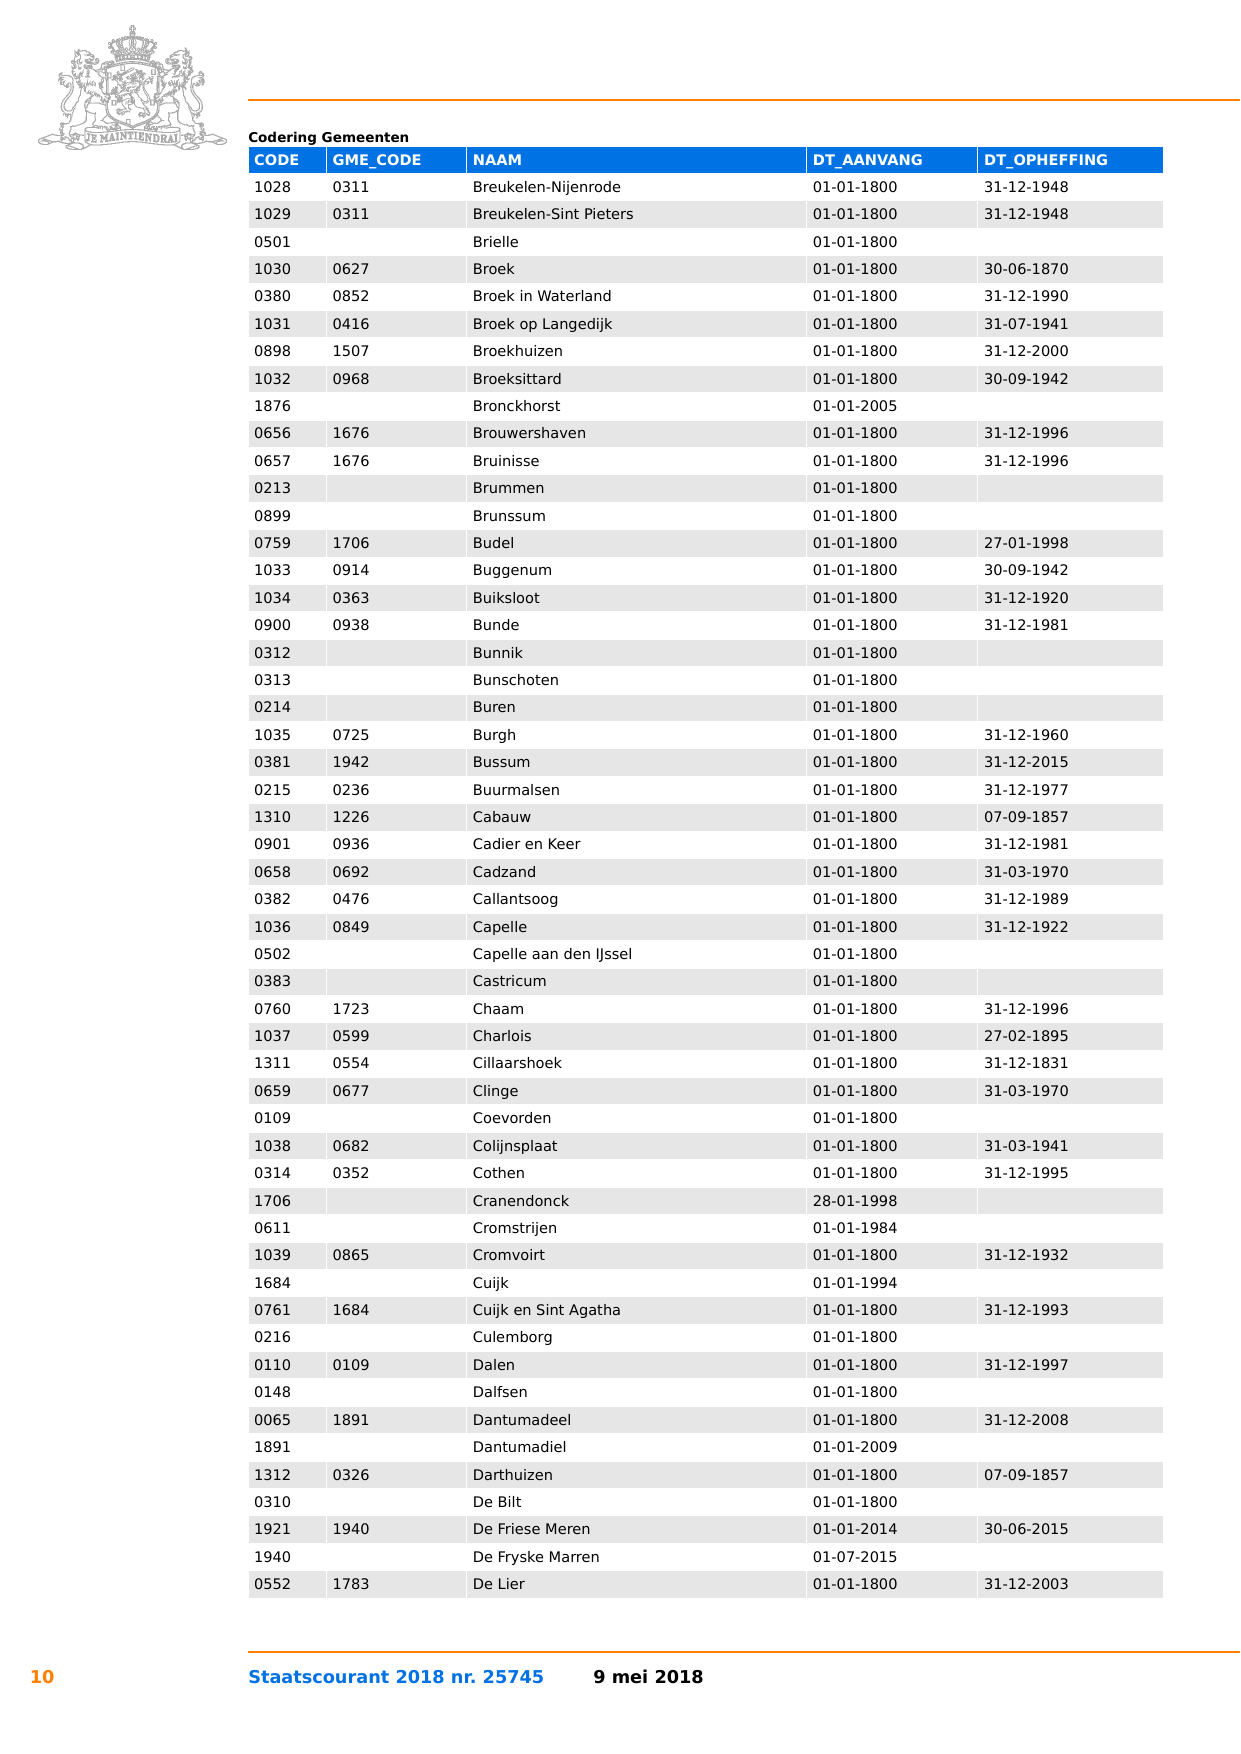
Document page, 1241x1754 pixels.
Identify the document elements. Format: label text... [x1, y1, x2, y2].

table_cell 0352 [327, 1160, 466, 1187]
table_cell Cuijk [467, 1270, 806, 1296]
table_cell 0899 [249, 503, 326, 529]
table_cell 01-01-1800 [807, 311, 977, 337]
table_cell 0381 [249, 749, 326, 776]
table_cell Brummen [467, 475, 806, 502]
table_cell 0109 [249, 1106, 326, 1132]
table_cell Capelle aan den IJssel [467, 941, 806, 967]
table_cell [327, 941, 466, 967]
table_cell 27-02-1895 [978, 1023, 1163, 1050]
table_cell 31-12-1977 [978, 777, 1163, 803]
table_cell 30-06-2015 [978, 1516, 1163, 1543]
table_cell 0215 [249, 777, 326, 803]
table_cell 31-12-1960 [978, 722, 1163, 748]
table_cell 0065 [249, 1407, 326, 1433]
table_cell [327, 1106, 466, 1132]
table_cell 1035 [249, 722, 326, 748]
table_cell 1706 [327, 530, 466, 557]
table_cell 0216 [249, 1325, 326, 1351]
table_cell [327, 1380, 466, 1406]
table_cell 0938 [327, 613, 466, 639]
table_cell 0311 [327, 174, 466, 200]
table_cell [978, 1325, 1163, 1351]
table_cell [978, 1544, 1163, 1570]
table_cell 31-12-1932 [978, 1243, 1163, 1269]
table_cell 01-01-2009 [807, 1434, 977, 1461]
table_cell 01-01-1800 [807, 366, 977, 392]
table_cell 01-01-1800 [807, 722, 977, 748]
table_cell 01-01-1800 [807, 201, 977, 228]
table_cell 31-12-1948 [978, 174, 1163, 200]
table_cell [327, 667, 466, 693]
table_cell 0901 [249, 832, 326, 858]
table_cell [978, 1489, 1163, 1515]
table_cell 1032 [249, 366, 326, 392]
table_cell 01-01-1800 [807, 1078, 977, 1104]
table_cell [327, 229, 466, 255]
table_cell 0725 [327, 722, 466, 748]
table_cell Castricum [467, 969, 806, 995]
table_cell 01-01-1800 [807, 475, 977, 502]
table_cell 0759 [249, 530, 326, 557]
table_cell 0110 [249, 1352, 326, 1378]
table_cell 0677 [327, 1078, 466, 1104]
table_cell 31-12-1990 [978, 284, 1163, 310]
table_cell 01-01-1800 [807, 1051, 977, 1077]
table_cell 31-03-1970 [978, 859, 1163, 885]
table_cell Broek in Waterland [467, 284, 806, 310]
table_cell 01-01-1800 [807, 256, 977, 283]
table_cell 01-01-1984 [807, 1215, 977, 1241]
table_cell Buiksloot [467, 585, 806, 611]
table_cell 30-06-1870 [978, 256, 1163, 283]
table_cell 0761 [249, 1297, 326, 1324]
table_cell 31-12-1996 [978, 448, 1163, 474]
table_cell [978, 1106, 1163, 1132]
table_cell [978, 475, 1163, 502]
table_cell Cadzand [467, 859, 806, 885]
table_cell 0627 [327, 256, 466, 283]
table_cell 1031 [249, 311, 326, 337]
table_cell Capelle [467, 914, 806, 940]
table_cell 31-07-1941 [978, 311, 1163, 337]
table_cell 07-09-1857 [978, 1462, 1163, 1488]
table_cell Budel [467, 530, 806, 557]
table_cell 1921 [249, 1516, 326, 1543]
table_cell 1876 [249, 393, 326, 419]
table_cell 0849 [327, 914, 466, 940]
table_cell 01-01-1800 [807, 1325, 977, 1351]
table_cell Cuijk en Sint Agatha [467, 1297, 806, 1324]
table_cell 0312 [249, 640, 326, 666]
table_cell 31-12-1948 [978, 201, 1163, 228]
table_cell [978, 1215, 1163, 1241]
table_cell 01-01-1800 [807, 667, 977, 693]
table_cell Brouwershaven [467, 421, 806, 447]
table_cell 31-12-1996 [978, 421, 1163, 447]
table_cell 1942 [327, 749, 466, 776]
table_cell 01-01-1800 [807, 914, 977, 940]
table_cell 31-12-1920 [978, 585, 1163, 611]
table_cell 0501 [249, 229, 326, 255]
table_cell 0310 [249, 1489, 326, 1515]
table_cell 1039 [249, 1243, 326, 1269]
table_cell 1684 [327, 1297, 466, 1324]
table_cell 1310 [249, 804, 326, 831]
table_cell 01-01-1800 [807, 1160, 977, 1187]
table_cell 0936 [327, 832, 466, 858]
table_cell 01-01-1800 [807, 1297, 977, 1324]
table_cell Bronckhorst [467, 393, 806, 419]
table_cell [978, 503, 1163, 529]
table_cell Cadier en Keer [467, 832, 806, 858]
picture [38, 25, 227, 150]
table_cell DT_OPHEFFING [978, 147, 1163, 173]
table_cell 31-12-2003 [978, 1571, 1163, 1598]
table_cell [978, 969, 1163, 995]
table_cell Buggenum [467, 558, 806, 584]
table_cell 01-01-1800 [807, 284, 977, 310]
table_cell 31-03-1970 [978, 1078, 1163, 1104]
table_cell Chaam [467, 996, 806, 1022]
table_cell Brunssum [467, 503, 806, 529]
table_cell Brielle [467, 229, 806, 255]
table_cell 1029 [249, 201, 326, 228]
table_cell Cromstrijen [467, 1215, 806, 1241]
table_cell 0659 [249, 1078, 326, 1104]
table_cell 01-01-1800 [807, 585, 977, 611]
table_cell [327, 1270, 466, 1296]
table_cell Dantumadiel [467, 1434, 806, 1461]
table_cell Cromvoirt [467, 1243, 806, 1269]
table_cell 0552 [249, 1571, 326, 1598]
table_cell Broeksittard [467, 366, 806, 392]
table_cell 01-01-1800 [807, 1106, 977, 1132]
table_cell 01-01-1800 [807, 804, 977, 831]
table_cell 31-12-1997 [978, 1352, 1163, 1378]
table_cell Broekhuizen [467, 339, 806, 365]
table_cell 0416 [327, 311, 466, 337]
table_cell 01-01-1800 [807, 996, 977, 1022]
table_cell 0692 [327, 859, 466, 885]
table_cell 1036 [249, 914, 326, 940]
table_cell 0968 [327, 366, 466, 392]
table_cell 1028 [249, 174, 326, 200]
table_cell 0363 [327, 585, 466, 611]
table_cell De Friese Meren [467, 1516, 806, 1543]
table_cell 0383 [249, 969, 326, 995]
table_cell 01-01-1800 [807, 886, 977, 913]
table_cell [978, 695, 1163, 721]
table_cell 01-01-2005 [807, 393, 977, 419]
table_cell Clinge [467, 1078, 806, 1104]
table_cell 01-01-1994 [807, 1270, 977, 1296]
table_cell 0382 [249, 886, 326, 913]
table_cell CODE [249, 147, 326, 173]
table_cell 0599 [327, 1023, 466, 1050]
table_cell De Bilt [467, 1489, 806, 1515]
table_cell 0311 [327, 201, 466, 228]
table_cell 31-12-2000 [978, 339, 1163, 365]
table_cell Dalen [467, 1352, 806, 1378]
table_cell Buurmalsen [467, 777, 806, 803]
table_cell 0900 [249, 613, 326, 639]
table_cell 31-12-2015 [978, 749, 1163, 776]
table_cell 01-01-1800 [807, 530, 977, 557]
table_cell 01-01-1800 [807, 640, 977, 666]
table_cell 01-07-2015 [807, 1544, 977, 1570]
table_cell 01-01-1800 [807, 1133, 977, 1159]
table_cell Charlois [467, 1023, 806, 1050]
table_cell 01-01-1800 [807, 1243, 977, 1269]
table_cell 31-12-2008 [978, 1407, 1163, 1433]
table_cell [327, 1188, 466, 1214]
table_cell 0313 [249, 667, 326, 693]
table_cell Bunschoten [467, 667, 806, 693]
table_cell Bunnik [467, 640, 806, 666]
table_cell 01-01-1800 [807, 1352, 977, 1378]
table_cell 0554 [327, 1051, 466, 1077]
table_cell 31-12-1831 [978, 1051, 1163, 1077]
table_cell 1312 [249, 1462, 326, 1488]
table_cell 0502 [249, 941, 326, 967]
table_cell Cothen [467, 1160, 806, 1187]
table_cell 1940 [249, 1544, 326, 1570]
table_cell 31-12-1981 [978, 613, 1163, 639]
table_cell 0109 [327, 1352, 466, 1378]
table_cell 01-01-1800 [807, 613, 977, 639]
table_cell 01-01-1800 [807, 969, 977, 995]
table_cell 0213 [249, 475, 326, 502]
table_cell [978, 1434, 1163, 1461]
table_cell 01-01-2014 [807, 1516, 977, 1543]
table_cell 1706 [249, 1188, 326, 1214]
table_cell 0656 [249, 421, 326, 447]
table_cell Colijnsplaat [467, 1133, 806, 1159]
table_cell De Lier [467, 1571, 806, 1598]
table_cell 01-01-1800 [807, 1380, 977, 1406]
table_cell 1037 [249, 1023, 326, 1050]
table_cell 31-12-1922 [978, 914, 1163, 940]
table_cell 31-12-1993 [978, 1297, 1163, 1324]
table_cell 1226 [327, 804, 466, 831]
table_cell 1311 [249, 1051, 326, 1077]
table_cell [327, 1544, 466, 1570]
table_cell Darthuizen [467, 1462, 806, 1488]
table_cell 0326 [327, 1462, 466, 1488]
table_cell 0476 [327, 886, 466, 913]
table_cell 0657 [249, 448, 326, 474]
table_cell Dantumadeel [467, 1407, 806, 1433]
table_cell Breukelen-Nijenrode [467, 174, 806, 200]
table_cell 0214 [249, 695, 326, 721]
table_cell 31-03-1941 [978, 1133, 1163, 1159]
table_cell 28-01-1998 [807, 1188, 977, 1214]
table_cell 01-01-1800 [807, 832, 977, 858]
table_cell 0148 [249, 1380, 326, 1406]
table_cell [327, 503, 466, 529]
table_cell [327, 695, 466, 721]
table_cell Burgh [467, 722, 806, 748]
table_cell 31-12-1989 [978, 886, 1163, 913]
table_cell 01-01-1800 [807, 859, 977, 885]
table_cell [327, 640, 466, 666]
table_cell 30-09-1942 [978, 366, 1163, 392]
table_cell 0236 [327, 777, 466, 803]
table_cell 01-01-1800 [807, 448, 977, 474]
table_cell 0760 [249, 996, 326, 1022]
table_cell 27-01-1998 [978, 530, 1163, 557]
table_cell 1676 [327, 448, 466, 474]
table_cell [978, 229, 1163, 255]
table_cell 1676 [327, 421, 466, 447]
table_cell [327, 1325, 466, 1351]
table_cell 01-01-1800 [807, 174, 977, 200]
table_cell 0852 [327, 284, 466, 310]
table_cell 1783 [327, 1571, 466, 1598]
table_cell 1891 [327, 1407, 466, 1433]
table_cell Bunde [467, 613, 806, 639]
table_cell 0682 [327, 1133, 466, 1159]
table_cell 31-12-1995 [978, 1160, 1163, 1187]
table_cell 01-01-1800 [807, 695, 977, 721]
table_cell 01-01-1800 [807, 941, 977, 967]
table_cell Callantsoog [467, 886, 806, 913]
table_cell 01-01-1800 [807, 1023, 977, 1050]
table_cell 01-01-1800 [807, 1571, 977, 1598]
table_cell 01-01-1800 [807, 229, 977, 255]
table_cell [978, 640, 1163, 666]
table_cell [327, 1215, 466, 1241]
table_cell [327, 969, 466, 995]
table_cell 31-12-1996 [978, 996, 1163, 1022]
table_cell Cillaarshoek [467, 1051, 806, 1077]
table_cell Cranendonck [467, 1188, 806, 1214]
table_cell 0380 [249, 284, 326, 310]
table_cell 1507 [327, 339, 466, 365]
table_cell 0898 [249, 339, 326, 365]
table_cell [978, 1270, 1163, 1296]
table_cell 01-01-1800 [807, 421, 977, 447]
table_cell Cabauw [467, 804, 806, 831]
table_cell [978, 941, 1163, 967]
table_cell GME_CODE [327, 147, 466, 173]
table_cell 31-12-1981 [978, 832, 1163, 858]
table_cell 0865 [327, 1243, 466, 1269]
table_cell [978, 1380, 1163, 1406]
table_cell [978, 1188, 1163, 1214]
table_cell 07-09-1857 [978, 804, 1163, 831]
table_cell Coevorden [467, 1106, 806, 1132]
table_cell 01-01-1800 [807, 1407, 977, 1433]
table_cell 30-09-1942 [978, 558, 1163, 584]
table_cell 01-01-1800 [807, 777, 977, 803]
table_cell Buren [467, 695, 806, 721]
table_cell Broek op Langedijk [467, 311, 806, 337]
table_cell [978, 667, 1163, 693]
table_cell 1940 [327, 1516, 466, 1543]
table_cell 1033 [249, 558, 326, 584]
table_cell Bruinisse [467, 448, 806, 474]
table_cell 1038 [249, 1133, 326, 1159]
table_cell 01-01-1800 [807, 1462, 977, 1488]
table_cell [327, 1489, 466, 1515]
table_cell 0914 [327, 558, 466, 584]
table_header Codering Gemeenten [248, 130, 1163, 146]
table_cell Dalfsen [467, 1380, 806, 1406]
table_cell 01-01-1800 [807, 749, 977, 776]
table_cell 01-01-1800 [807, 503, 977, 529]
table_cell De Fryske Marren [467, 1544, 806, 1570]
table_cell [978, 393, 1163, 419]
table_cell 1723 [327, 996, 466, 1022]
table_cell Breukelen-Sint Pieters [467, 201, 806, 228]
table_cell [327, 393, 466, 419]
table_cell 1030 [249, 256, 326, 283]
table_cell 1034 [249, 585, 326, 611]
table_cell [327, 475, 466, 502]
table_cell 1684 [249, 1270, 326, 1296]
table_cell Broek [467, 256, 806, 283]
table_cell Culemborg [467, 1325, 806, 1351]
table_cell NAAM [467, 147, 806, 173]
table_cell 0658 [249, 859, 326, 885]
table_cell 0611 [249, 1215, 326, 1241]
table_cell Bussum [467, 749, 806, 776]
table_cell 0314 [249, 1160, 326, 1187]
table_cell [327, 1434, 466, 1461]
table_cell 01-01-1800 [807, 339, 977, 365]
table_cell 01-01-1800 [807, 1489, 977, 1515]
table_cell DT_AANVANG [807, 147, 977, 173]
table_cell 01-01-1800 [807, 558, 977, 584]
table_cell 1891 [249, 1434, 326, 1461]
